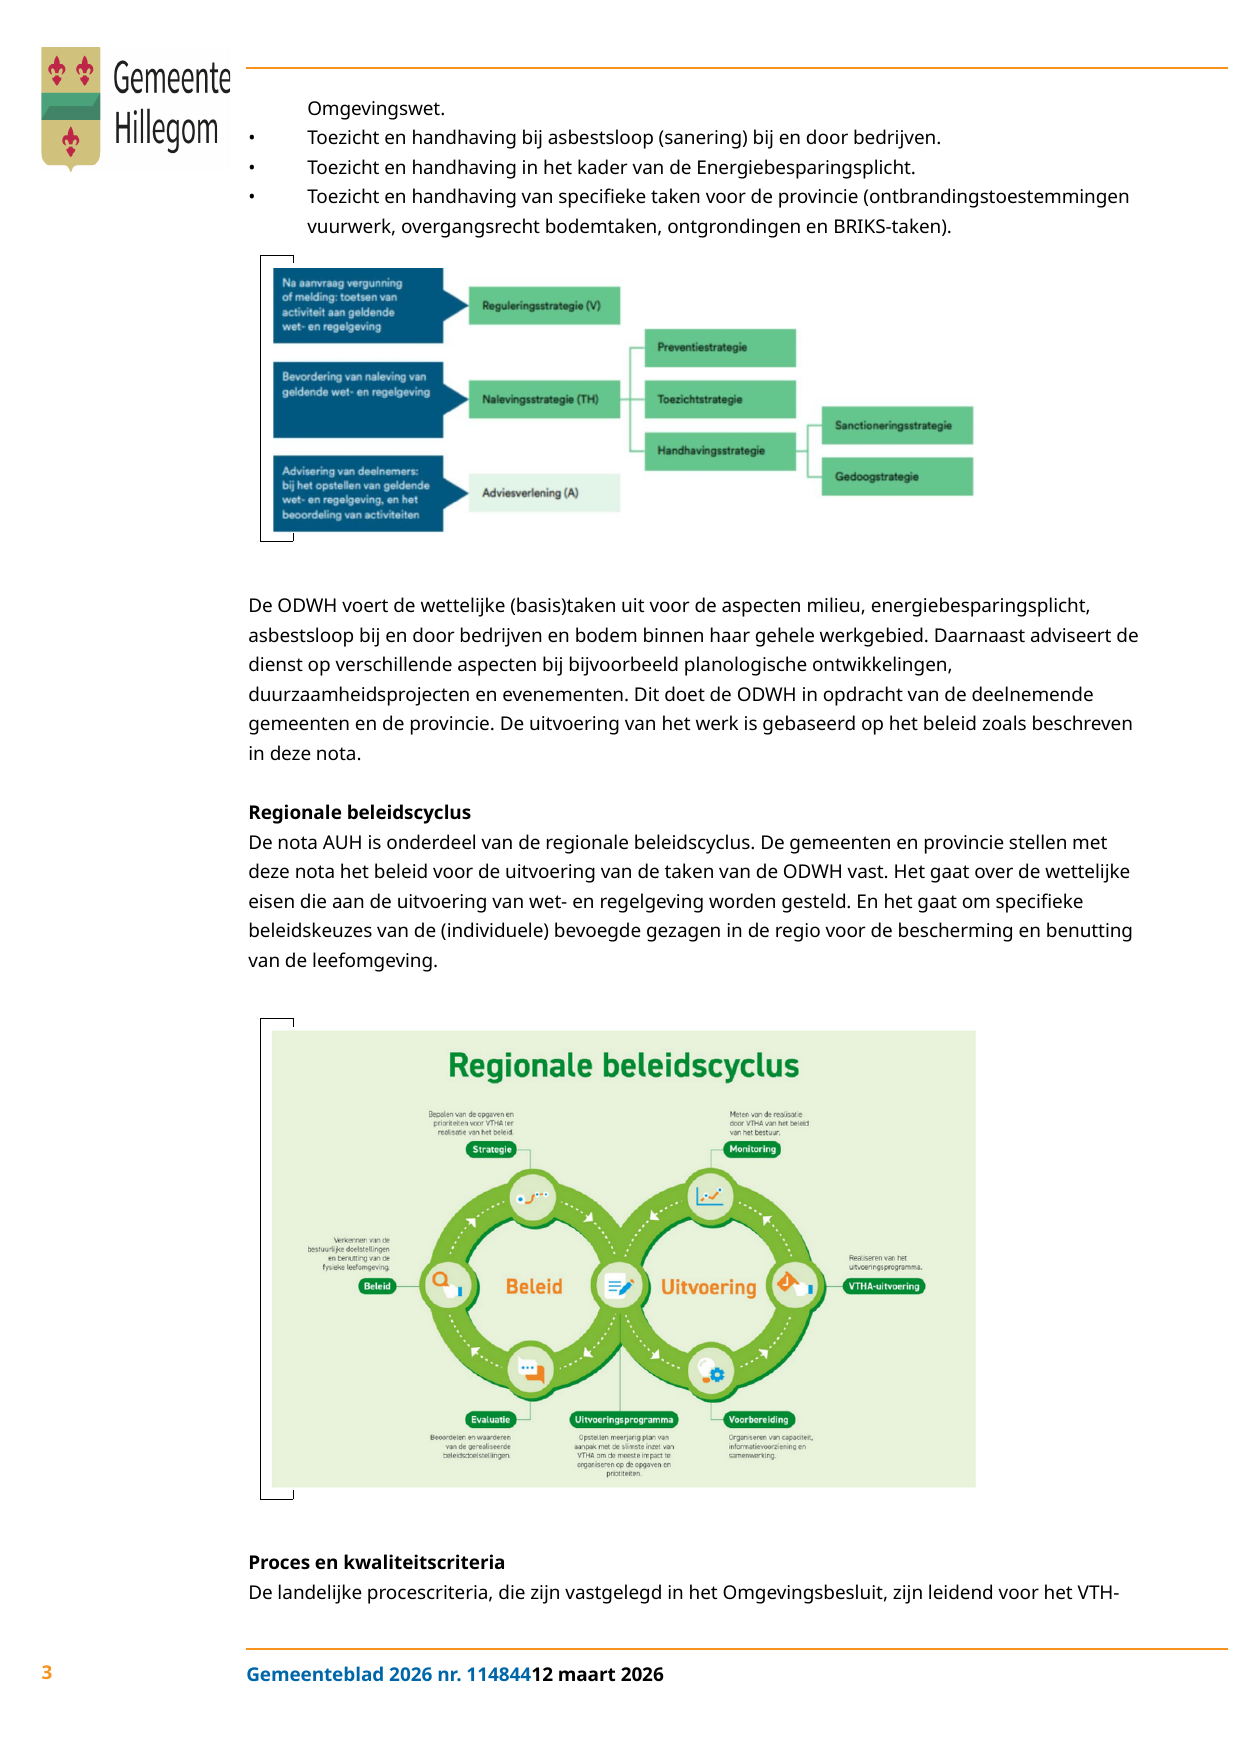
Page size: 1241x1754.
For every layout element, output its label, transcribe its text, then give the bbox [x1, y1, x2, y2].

text Proces en kwaliteitscriteria [248, 1549, 1152, 1575]
list Omgevingswet. [248, 95, 1152, 121]
text Regionale beleidscyclus [248, 799, 1152, 825]
text De nota AUH is onderdeel van de regionale beleidscyclus. De gemeenten en provincie stellen met deze nota het beleid voor de uitvoering van de taken van de ODWH vast. Het gaat over de wettelijke eisen die aan de uitvoering van wet- en regelgeving worden gesteld. En het gaat om specifieke beleidskeuzes van de (individuele) bevoegde gezagen in de regio voor de bescherming en benutting van de leefomgeving. [248, 829, 1152, 973]
picture [268, 1027, 978, 1490]
text De landelijke procescriteria, die zijn vastgelegd in het Omgevingsbesluit, zijn leidend voor het VTH- [248, 1579, 1152, 1605]
list Toezicht en handhaving van specifieke taken voor de provincie (ontbrandingstoestemmingen vuurwerk, overgangsrecht bodemtaken, ontgrondingen en BRIKS-taken). [248, 183, 1152, 239]
list Toezicht en handhaving bij asbestsloop (sanering) bij en door bedrijven. [248, 124, 1152, 150]
list Toezicht en handhaving in het kader van de Energiebesparingsplicht. [248, 154, 1152, 180]
picture [41, 47, 231, 172]
text De ODWH voert de wettelijke (basis)taken uit voor de aspecten milieu, energiebesparingsplicht, asbestsloop bij en door bedrijven en bodem binnen haar gehele werkgebied. Daarnaast adviseert de dienst op verschillende aspecten bij bijvoorbeeld planologische ontwikkelingen, duurzaamheidsprojecten en evenementen. Dit doet de ODWH in opdracht van de deelnemende gemeenten en de provincie. De uitvoering van het werk is gebaseerd op het beleid zoals beschreven in deze nota. [248, 592, 1152, 766]
picture [268, 263, 978, 533]
